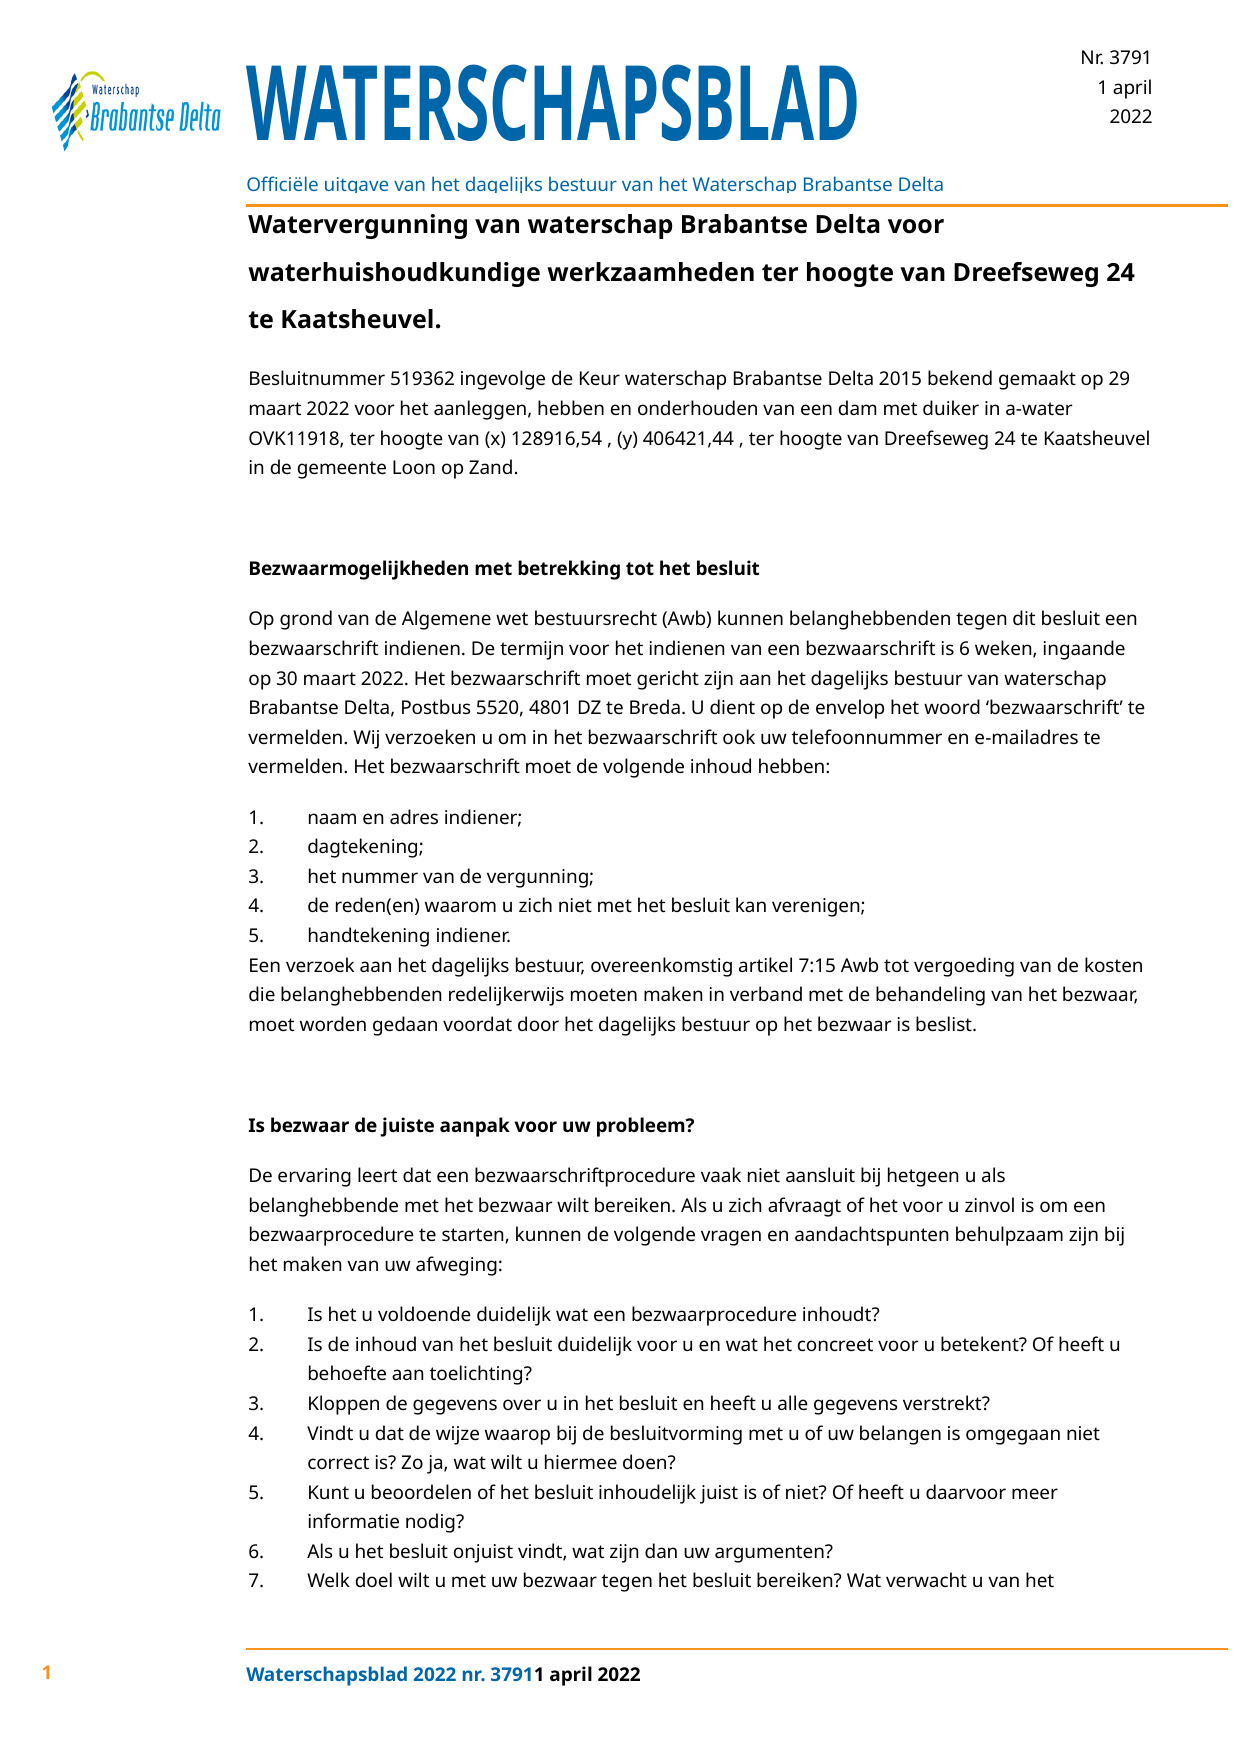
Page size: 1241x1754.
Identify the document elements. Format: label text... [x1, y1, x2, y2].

text Is bezwaar de juiste aanpak voor uw probleem? [248, 1112, 1152, 1137]
text Bezwaarmogelijkheden met betrekking tot het besluit [248, 555, 1152, 581]
list de reden(en) waarom u zich niet met het besluit kan verenigen; [248, 893, 1152, 918]
list Is het u voldoende duidelijk wat een bezwaarprocedure inhoudt? [248, 1301, 1152, 1327]
list Kunt u beoordelen of het besluit inhoudelijk juist is of niet? Of heeft u daarvoor meer informatie nodig? [248, 1479, 1152, 1534]
picture [41, 47, 231, 172]
list naam en adres indiener; [248, 804, 1152, 829]
list Als u het besluit onjuist vindt, wat zijn dan uw argumenten? [248, 1538, 1152, 1564]
text De ervaring leert dat een bezwaarschriftprocedure vaak niet aansluit bij hetgeen u als belanghebbende met het bezwaar wilt bereiken. Als u zich afvraagt of het voor u zinvol is om een bezwaarprocedure te starten, kunnen de volgende vragen en aandachtspunten behulpzaam zijn bij het maken van uw afweging: [248, 1162, 1152, 1277]
text Een verzoek aan het dagelijks bestuur, overeenkomstig artikel 7:15 Awb tot vergoeding van de kosten die belanghebbenden redelijkerwijs moeten maken in verband met de behandeling van het bezwaar, moet worden gedaan voordat door het dagelijks bestuur op het bezwaar is beslist. [248, 952, 1152, 1037]
list handtekening indiener. [248, 922, 1152, 948]
text Besluitnummer 519362 ingevolge de Keur waterschap Brabantse Delta 2015 bekend gemaakt op 29 maart 2022 voor het aanleggen, hebben en onderhouden van een dam met duiker in a-water OVK11918, ter hoogte van (x) 128916,54 , (y) 406421,44 , ter hoogte van Dreefseweg 24 te Kaatsheuvel in de gemeente Loon op Zand. [248, 366, 1152, 480]
list het nummer van de vergunning; [248, 863, 1152, 889]
list Welk doel wilt u met uw bezwaar tegen het besluit bereiken? Wat verwacht u van het [248, 1568, 1152, 1593]
text Op grond van de Algemene wet bestuursrecht (Awb) kunnen belanghebbenden tegen dit besluit een bezwaarschrift indienen. De termijn voor het indienen van een bezwaarschrift is 6 weken, ingaande op 30 maart 2022. Het bezwaarschrift moet gericht zijn aan het dagelijks bestuur van waterschap Brabantse Delta, Postbus 5520, 4801 DZ te Breda. U dient op de envelop het woord ‘bezwaarschrift’ te vermelden. Wij verzoeken u om in het bezwaarschrift ook uw telefoonnummer en e‑mailadres te vermelden. Het bezwaarschrift moet de volgende inhoud hebben: [248, 606, 1152, 779]
list Vindt u dat de wijze waarop bij de besluitvorming met u of uw belangen is omgegaan niet correct is? Zo ja, wat wilt u hiermee doen? [248, 1420, 1152, 1475]
text Watervergunning van waterschap Brabantse Delta voor waterhuishoudkundige werkzaamheden ter hoogte van Dreefseweg 24 te Kaatsheuvel. [248, 207, 1152, 336]
list Kloppen de gegevens over u in het besluit en heeft u alle gegevens verstrekt? [248, 1390, 1152, 1416]
list Is de inhoud van het besluit duidelijk voor u en wat het concreet voor u betekent? Of heeft u behoefte aan toelichting? [248, 1331, 1152, 1386]
list dagtekening; [248, 833, 1152, 859]
